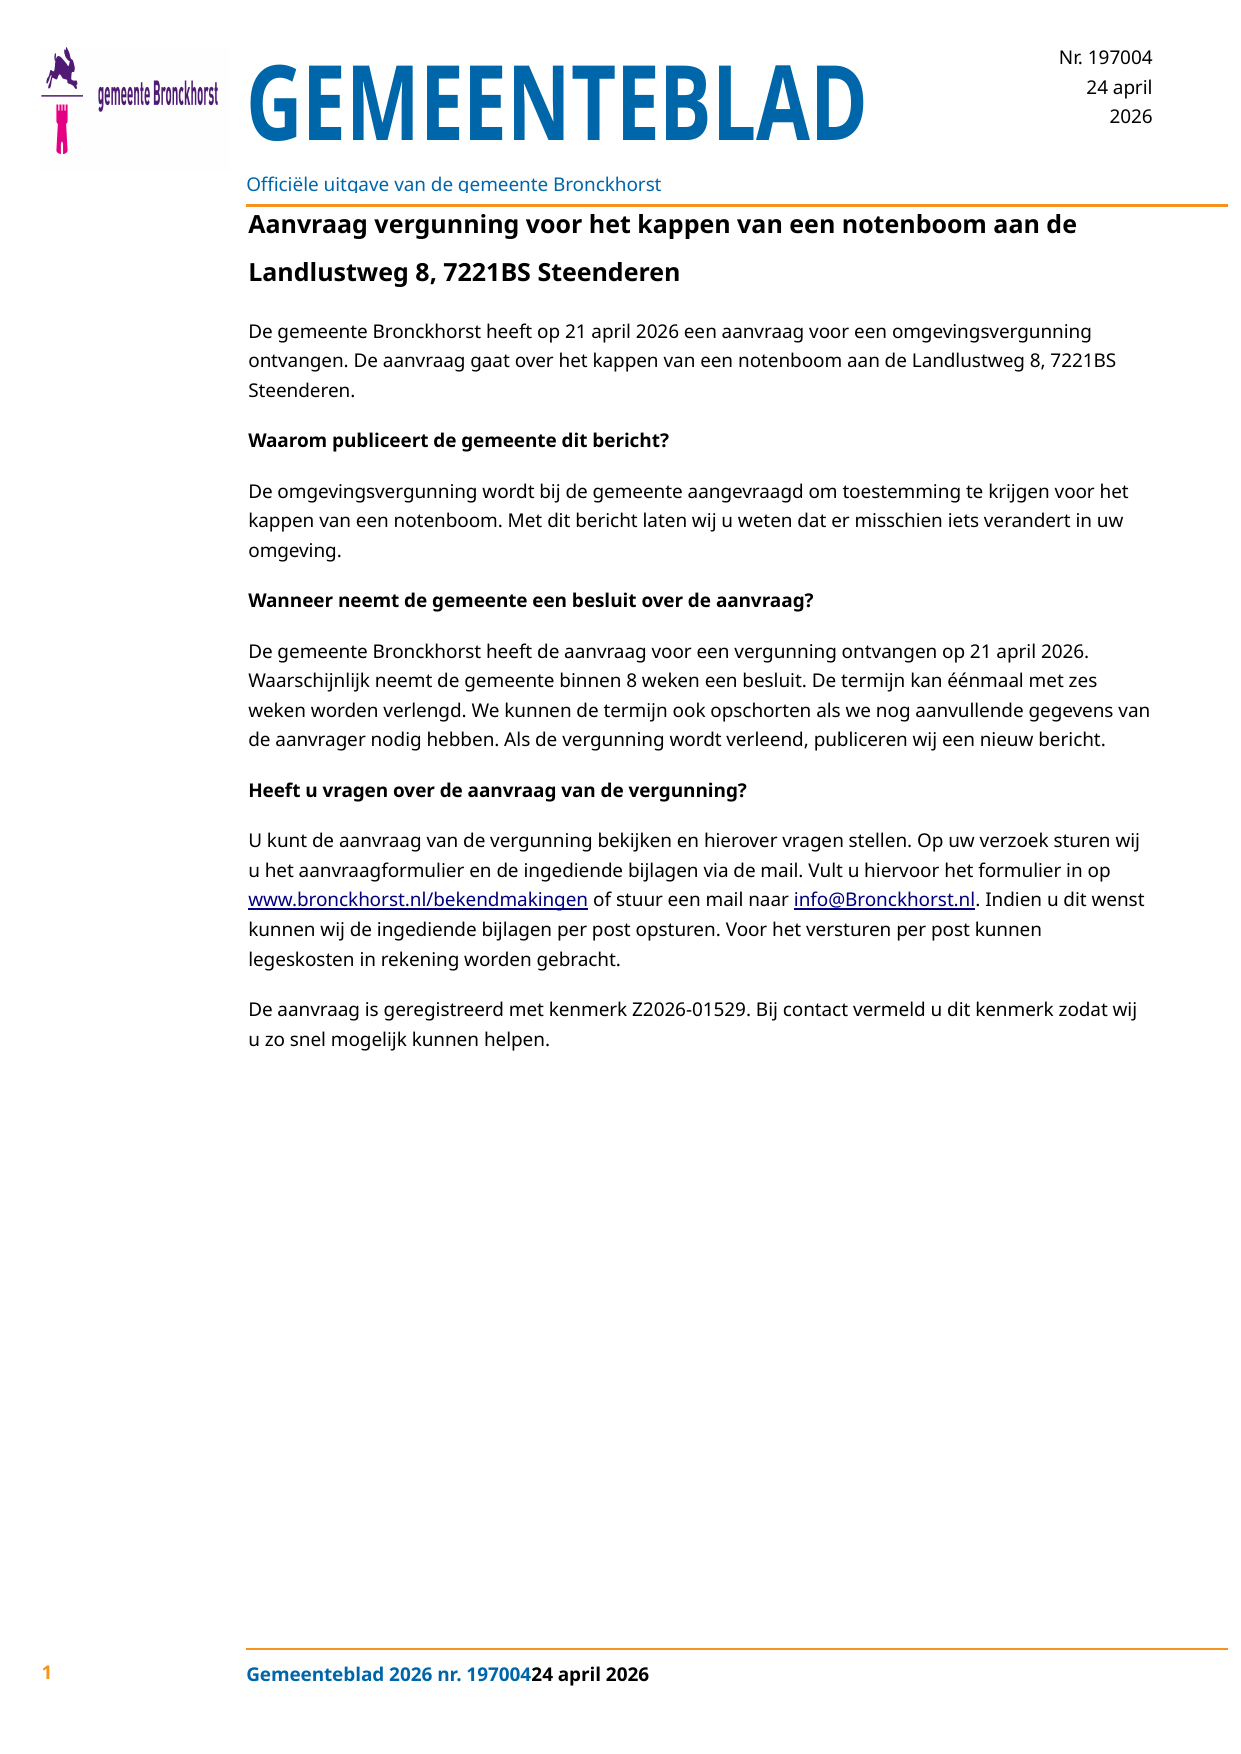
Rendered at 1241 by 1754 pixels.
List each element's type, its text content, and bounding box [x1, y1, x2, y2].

text De gemeente Bronckhorst heeft de aanvraag voor een vergunning ontvangen op 21 april 2026. Waarschijnlijk neemt de gemeente binnen 8 weken een besluit. De termijn kan éénmaal met zes weken worden verlengd. We kunnen de termijn ook opschorten als we nog aanvullende gegevens van de aanvrager nodig hebben. Als de vergunning wordt verleend, publiceren wij een nieuw bericht. [248, 638, 1152, 752]
text Heeft u vragen over de aanvraag van de vergunning? [248, 777, 1152, 803]
text U kunt de aanvraag van de vergunning bekijken en hierover vragen stellen. Op uw verzoek sturen wij u het aanvraagformulier en de ingediende bijlagen via de mail. Vult u hiervoor het formulier in op www.bronckhorst.nl/bekendmakingen of stuur een mail naar info@Bronckhorst.nl. Indien u dit wenst kunnen wij de ingediende bijlagen per post opsturen. Voor het versturen per post kunnen legeskosten in rekening worden gebracht. [248, 827, 1152, 972]
text Aanvraag vergunning voor het kappen van een notenboom aan de Landlustweg 8, 7221BS Steenderen [248, 207, 1152, 288]
text Wanneer neemt de gemeente een besluit over de aanvraag? [248, 587, 1152, 613]
text De omgevingsvergunning wordt bij de gemeente aangevraagd om toestemming te krijgen voor het kappen van een notenboom. Met dit bericht laten wij u weten dat er misschien iets verandert in uw omgeving. [248, 478, 1152, 563]
picture [41, 47, 231, 172]
text De gemeente Bronckhorst heeft op 21 april 2026 een aanvraag voor een omgevingsvergunning ontvangen. De aanvraag gaat over het kappen van een notenboom aan de Landlustweg 8, 7221BS Steenderen. [248, 318, 1152, 403]
text De aanvraag is geregistreerd met kenmerk Z2026-01529. Bij contact vermeld u dit kenmerk zodat wij u zo snel mogelijk kunnen helpen. [248, 996, 1152, 1052]
text Waarom publiceert de gemeente dit bericht? [248, 427, 1152, 453]
